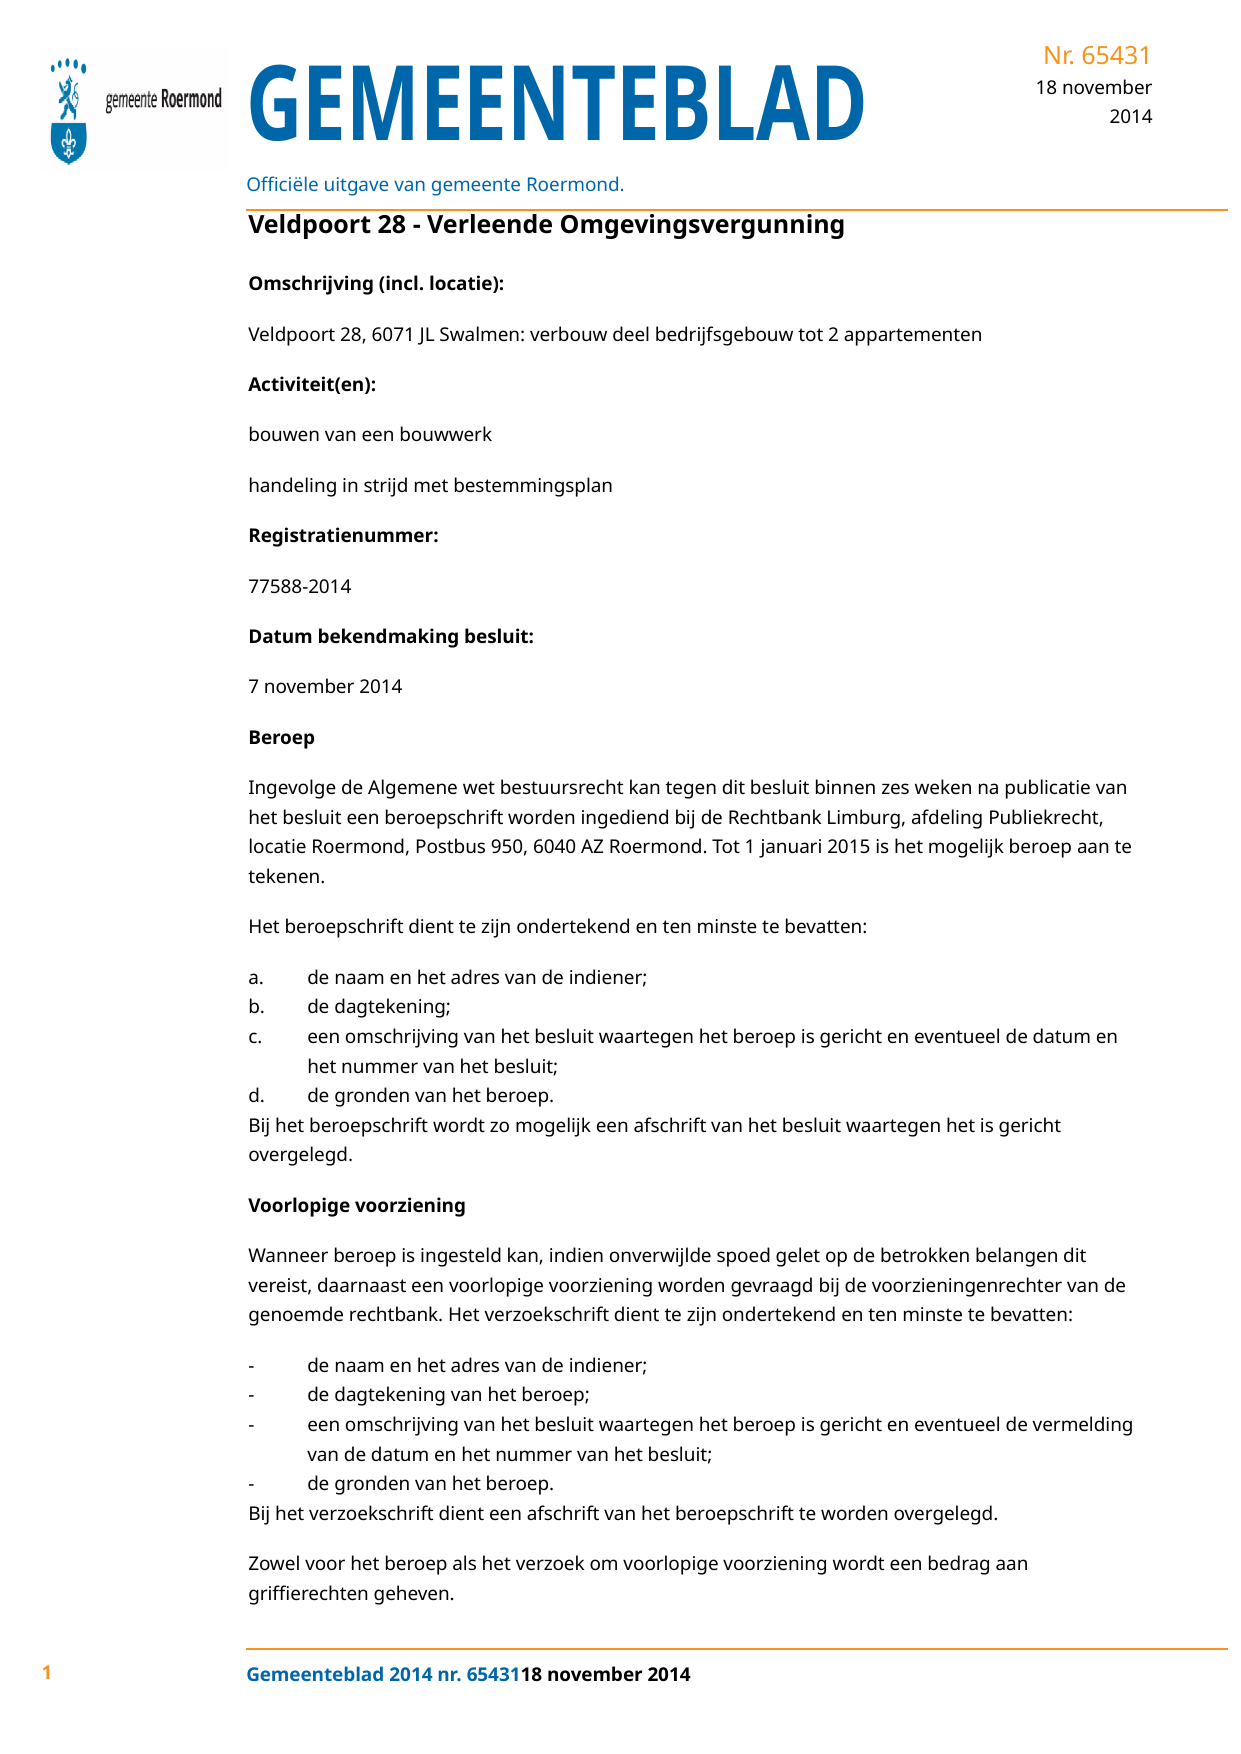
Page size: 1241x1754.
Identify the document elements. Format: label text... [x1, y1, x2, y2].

text Wanneer beroep is ingesteld kan, indien onverwijlde spoed gelet op de betrokken belangen dit vereist, daarnaast een voorlopige voorziening worden gevraagd bij de voorzieningenrechter van de genoemde rechtbank. Het verzoekschrift dient te zijn ondertekend en ten minste te bevatten: [248, 1242, 1152, 1327]
list de gronden van het beroep. [248, 1470, 1152, 1496]
text Zowel voor het beroep als het verzoek om voorlopige voorziening wordt een bedrag aan griffierechten geheven. [248, 1550, 1152, 1606]
text Omschrijving (incl. locatie): [248, 270, 1152, 296]
text Bij het beroepschrift wordt zo mogelijk een afschrift van het besluit waartegen het is gericht overgelegd. [248, 1112, 1152, 1167]
text bouwen van een bouwwerk [248, 422, 1152, 447]
text Registratienummer: [248, 522, 1152, 548]
text Veldpoort 28 - Verleende Omgevingsvergunning [248, 211, 1152, 241]
text Het beroepschrift dient te zijn ondertekend en ten minste te bevatten: [248, 914, 1152, 939]
text Ingevolge de Algemene wet bestuursrecht kan tegen dit besluit binnen zes weken na publicatie van het besluit een beroepschrift worden ingediend bij de Rechtbank Limburg, afdeling Publiekrecht, locatie Roermond, Postbus 950, 6040 AZ Roermond. Tot 1 januari 2015 is het mogelijk beroep aan te tekenen. [248, 774, 1152, 889]
list de naam en het adres van de indiener; [248, 964, 1152, 990]
text Datum bekendmaking besluit: [248, 623, 1152, 649]
text Activiteit(en): [248, 371, 1152, 397]
list een omschrijving van het besluit waartegen het beroep is gericht en eventueel de vermelding van de datum en het nummer van het besluit; [248, 1411, 1152, 1466]
text handeling in strijd met bestemmingsplan [248, 472, 1152, 498]
list de naam en het adres van de indiener; [248, 1352, 1152, 1378]
text 77588-2014 [248, 573, 1152, 598]
text Voorlopige voorziening [248, 1192, 1152, 1218]
text Bij het verzoekschrift dient een afschrift van het beroepschrift te worden overgelegd. [248, 1500, 1152, 1526]
list de dagtekening; [248, 994, 1152, 1019]
text Beroep [248, 724, 1152, 750]
list een omschrijving van het besluit waartegen het beroep is gericht en eventueel de datum en het nummer van het besluit; [248, 1023, 1152, 1078]
picture [41, 47, 231, 172]
text 7 november 2014 [248, 674, 1152, 699]
text Veldpoort 28, 6071 JL Swalmen: verbouw deel bedrijfsgebouw tot 2 appartementen [248, 321, 1152, 346]
list de gronden van het beroep. [248, 1082, 1152, 1108]
list de dagtekening van het beroep; [248, 1382, 1152, 1407]
